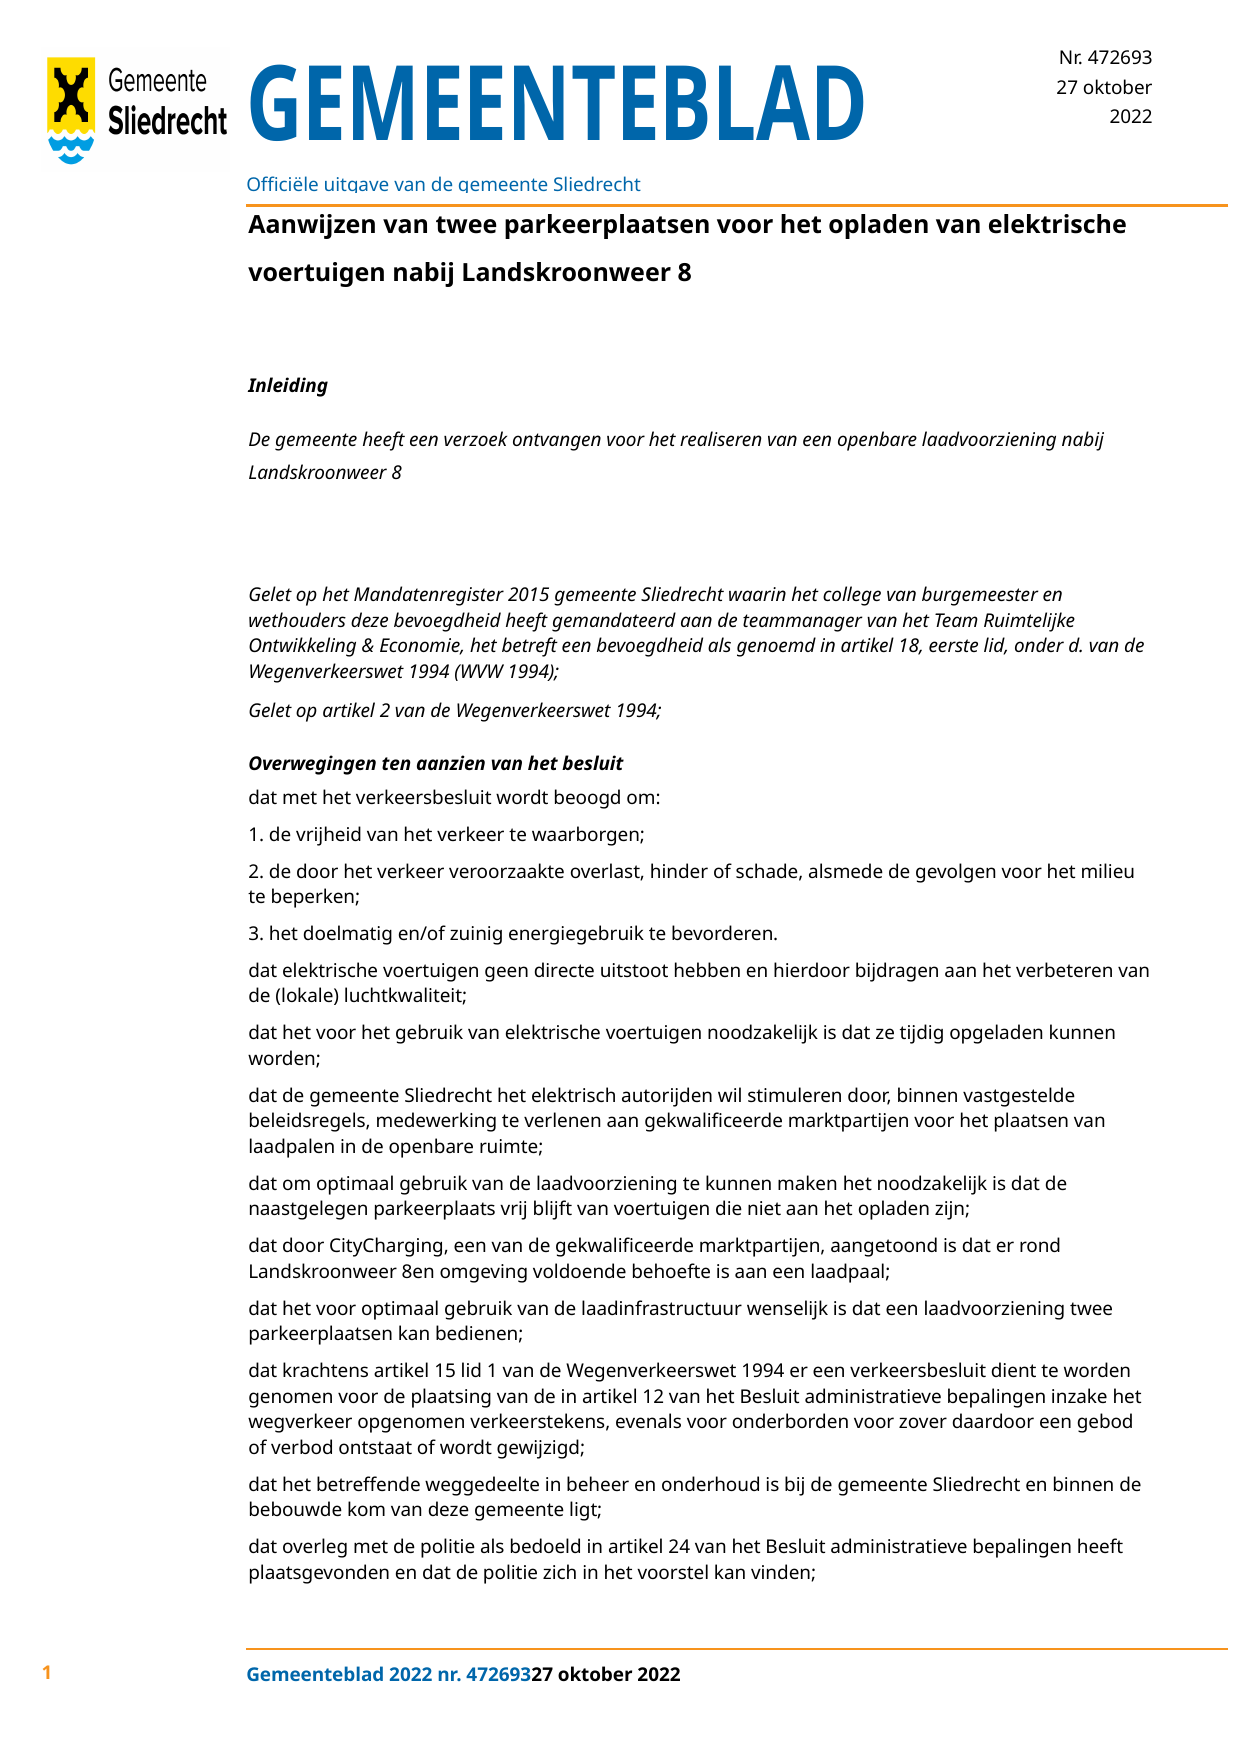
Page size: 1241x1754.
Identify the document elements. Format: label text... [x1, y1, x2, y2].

text dat het voor het gebruik van elektrische voertuigen noodzakelijk is dat ze tijdig opgeladen kunnen worden; [248, 1019, 1152, 1071]
text Gelet op artikel 2 van de Wegenverkeerswet 1994; [248, 698, 1152, 723]
text dat elektrische voertuigen geen directe uitstoot hebben en hierdoor bijdragen aan het verbeteren van de (lokale) luchtkwaliteit; [248, 957, 1152, 1008]
text Overwegingen ten aanzien van het besluit [248, 751, 1152, 776]
text 1. de vrijheid van het verkeer te waarborgen; [248, 821, 1152, 847]
text dat het betreffende weggedeelte in beheer en onderhoud is bij de gemeente Sliedrecht en binnen de bebouwde kom van deze gemeente ligt; [248, 1471, 1152, 1522]
text De gemeente heeft een verzoek ontvangen voor het realiseren van een openbare laadvoorziening nabij Landskroonweer 8 [248, 426, 1152, 485]
picture [41, 47, 231, 172]
text Inleiding [248, 372, 1152, 398]
text dat met het verkeersbesluit wordt beoogd om: [248, 784, 1152, 810]
text Aanwijzen van twee parkeerplaatsen voor het opladen van elektrische voertuigen nabij Landskroonweer 8 [248, 207, 1152, 288]
text Gelet op het Mandatenregister 2015 gemeente Sliedrecht waarin het college van burgemeester en wethouders deze bevoegdheid heeft gemandateerd aan de teammanager van het Team Ruimtelijke Ontwikkeling & Economie, het betreft een bevoegdheid als genoemd in artikel 18, eerste lid, onder d. van de Wegenverkeerswet 1994 (WVW 1994); [248, 581, 1152, 684]
text 3. het doelmatig en/of zuinig energiegebruik te bevorderen. [248, 920, 1152, 946]
text dat door CityCharging, een van de gekwalificeerde marktpartijen, aangetoond is dat er rond Landskroonweer 8en omgeving voldoende behoefte is aan een laadpaal; [248, 1232, 1152, 1284]
text dat krachtens artikel 15 lid 1 van de Wegenverkeerswet 1994 er een verkeersbesluit dient te worden genomen voor de plaatsing van de in artikel 12 van het Besluit administratieve bepalingen inzake het wegverkeer opgenomen verkeerstekens, evenals voor onderborden voor zover daardoor een gebod of verbod ontstaat of wordt gewijzigd; [248, 1357, 1152, 1460]
text 2. de door het verkeer veroorzaakte overlast, hinder of schade, alsmede de gevolgen voor het milieu te beperken; [248, 858, 1152, 909]
text dat overleg met de politie als bedoeld in artikel 24 van het Besluit administratieve bepalingen heeft plaatsgevonden en dat de politie zich in het voorstel kan vinden; [248, 1533, 1152, 1585]
text dat het voor optimaal gebruik van de laadinfrastructuur wenselijk is dat een laadvoorziening twee parkeerplaatsen kan bedienen; [248, 1295, 1152, 1346]
text dat om optimaal gebruik van de laadvoorziening te kunnen maken het noodzakelijk is dat de naastgelegen parkeerplaats vrij blijft van voertuigen die niet aan het opladen zijn; [248, 1170, 1152, 1221]
text dat de gemeente Sliedrecht het elektrisch autorijden wil stimuleren door, binnen vastgestelde beleidsregels, medewerking te verlenen aan gekwalificeerde marktpartijen voor het plaatsen van laadpalen in de openbare ruimte; [248, 1082, 1152, 1159]
